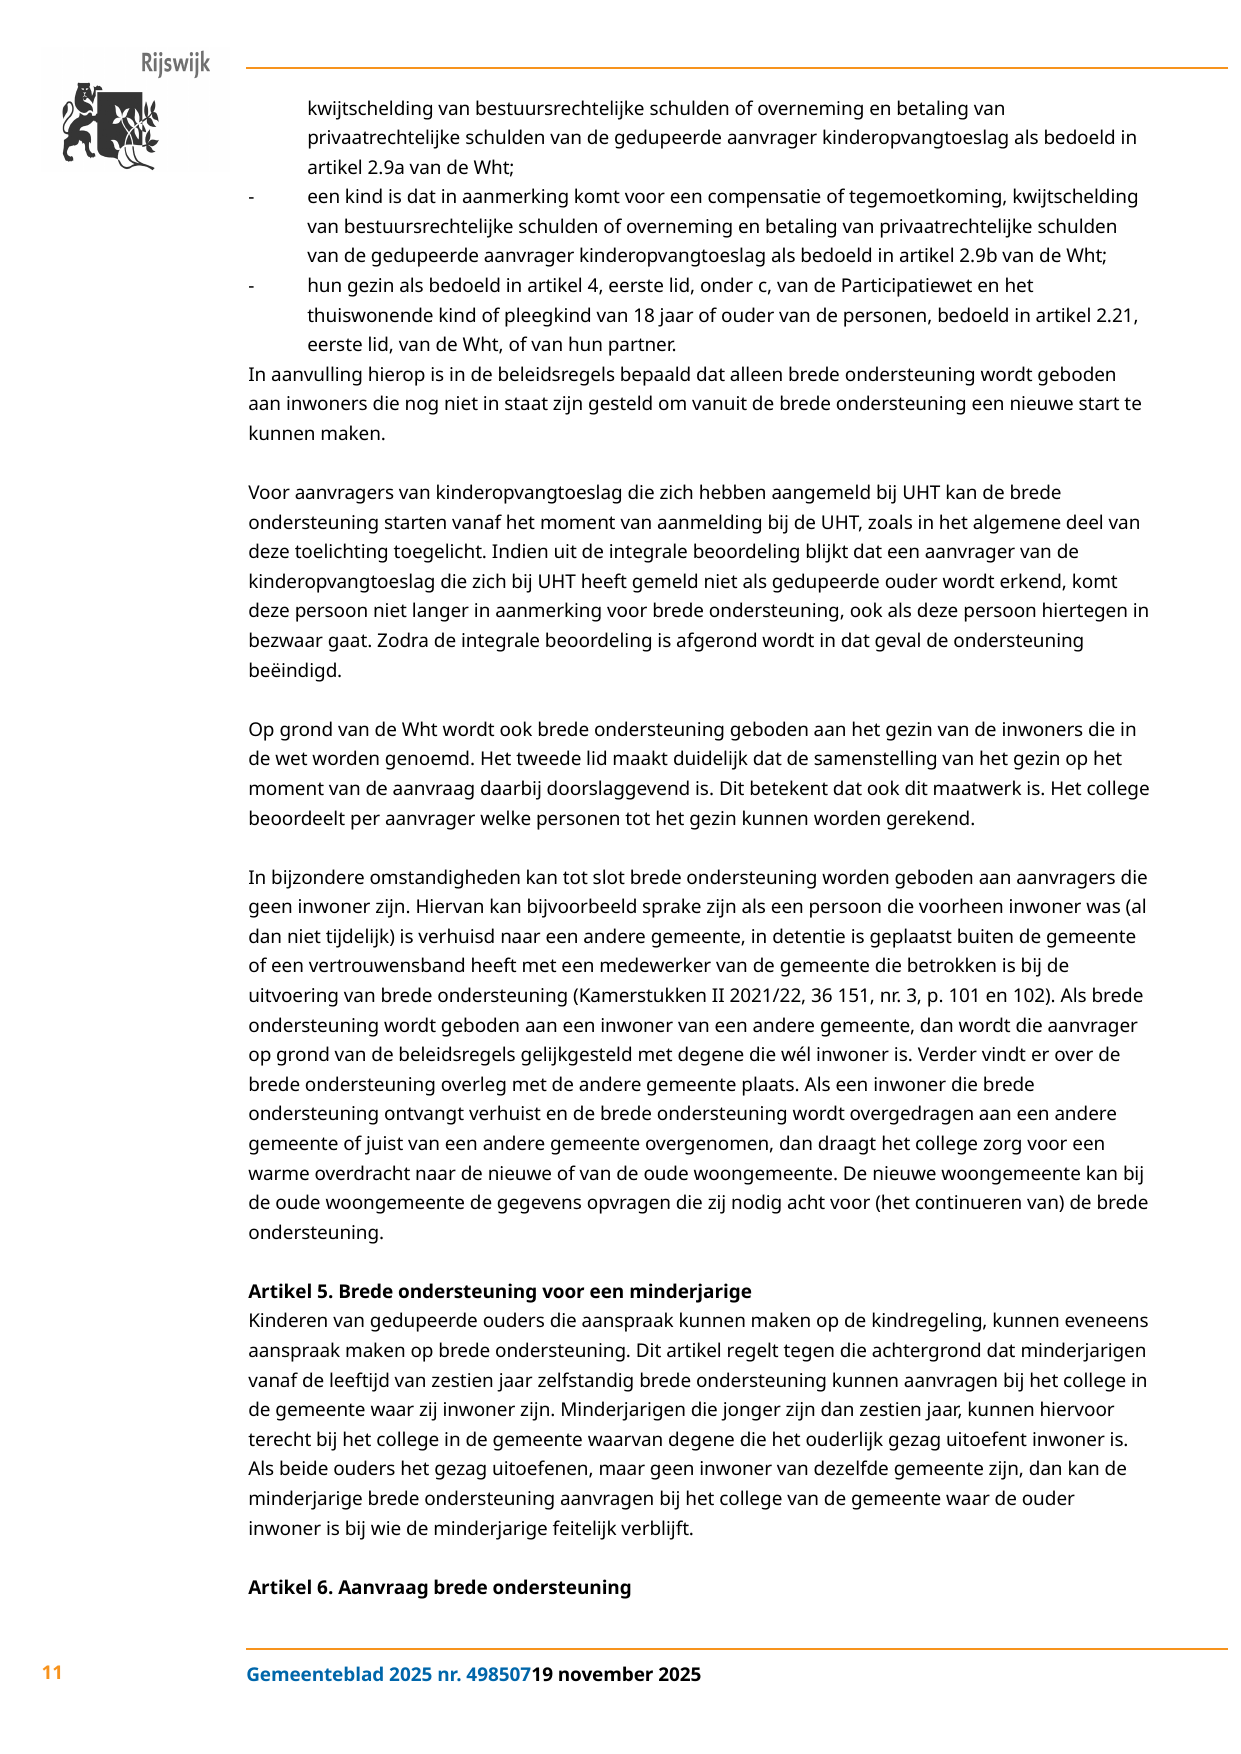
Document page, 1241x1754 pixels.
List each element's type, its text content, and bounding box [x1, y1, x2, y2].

list een kind is dat in aanmerking komt voor een compensatie of tegemoetkoming, kwijtschelding van bestuursrechtelijke schulden of overneming en betaling van privaatrechtelijke schulden van de gedupeerde aanvrager kinderopvangtoeslag als bedoeld in artikel 2.9b van de Wht; [248, 183, 1152, 268]
text Op grond van de Wht wordt ook brede ondersteuning geboden aan het gezin van de inwoners die in de wet worden genoemd. Het tweede lid maakt duidelijk dat de samenstelling van het gezin op het moment van de aanvraag daarbij doorslaggevend is. Dit betekent dat ook dit maatwerk is. Het college beoordeelt per aanvrager welke personen tot het gezin kunnen worden gerekend. [248, 716, 1152, 831]
text Kinderen van gedupeerde ouders die aanspraak kunnen maken op de kindregeling, kunnen eveneens aanspraak maken op brede ondersteuning. Dit artikel regelt tegen die achtergrond dat minderjarigen vanaf de leeftijd van zestien jaar zelfstandig brede ondersteuning kunnen aanvragen bij het college in de gemeente waar zij inwoner zijn. Minderjarigen die jonger zijn dan zestien jaar, kunnen hiervoor terecht bij het college in de gemeente waarvan degene die het ouderlijk gezag uitoefent inwoner is. Als beide ouders het gezag uitoefenen, maar geen inwoner van dezelfde gemeente zijn, dan kan de minderjarige brede ondersteuning aanvragen bij het college van de gemeente waar de ouder inwoner is bij wie de minderjarige feitelijk verblijft. [248, 1308, 1152, 1541]
list hun gezin als bedoeld in artikel 4, eerste lid, onder c, van de Participatiewet en het thuiswonende kind of pleegkind van 18 jaar of ouder van de personen, bedoeld in artikel 2.21, eerste lid, van de Wht, of van hun partner. [248, 272, 1152, 357]
picture [41, 47, 231, 172]
text In bijzondere omstandigheden kan tot slot brede ondersteuning worden geboden aan aanvragers die geen inwoner zijn. Hiervan kan bijvoorbeeld sprake zijn als een persoon die voorheen inwoner was (al dan niet tijdelijk) is verhuisd naar een andere gemeente, in detentie is geplaatst buiten de gemeente of een vertrouwensband heeft met een medewerker van de gemeente die betrokken is bij de uitvoering van brede ondersteuning (Kamerstukken II 2021/22, 36 151, nr. 3, p. 101 en 102). Als brede ondersteuning wordt geboden aan een inwoner van een andere gemeente, dan wordt die aanvrager op grond van de beleidsregels gelijkgesteld met degene die wél inwoner is. Verder vindt er over de brede ondersteuning overleg met de andere gemeente plaats. Als een inwoner die brede ondersteuning ontvangt verhuist en de brede ondersteuning wordt overgedragen aan een andere gemeente of juist van een andere gemeente overgenomen, dan draagt het college zorg voor een warme overdracht naar de nieuwe of van de oude woongemeente. De nieuwe woongemeente kan bij de oude woongemeente de gegevens opvragen die zij nodig acht voor (het continueren van) de brede ondersteuning. [248, 864, 1152, 1245]
list kwijtschelding van bestuursrechtelijke schulden of overneming en betaling van privaatrechtelijke schulden van de gedupeerde aanvrager kinderopvangtoeslag als bedoeld in artikel 2.9a van de Wht; [248, 95, 1152, 180]
text Artikel 5. Brede ondersteuning voor een minderjarige [248, 1278, 1152, 1304]
text Artikel 6. Aanvraag brede ondersteuning [248, 1574, 1152, 1600]
text Voor aanvragers van kinderopvangtoeslag die zich hebben aangemeld bij UHT kan de brede ondersteuning starten vanaf het moment van aanmelding bij de UHT, zoals in het algemene deel van deze toelichting toegelicht. Indien uit de integrale beoordeling blijkt dat een aanvrager van de kinderopvangtoeslag die zich bij UHT heeft gemeld niet als gedupeerde ouder wordt erkend, komt deze persoon niet langer in aanmerking voor brede ondersteuning, ook als deze persoon hiertegen in bezwaar gaat. Zodra de integrale beoordeling is afgerond wordt in dat geval de ondersteuning beëindigd. [248, 479, 1152, 683]
text In aanvulling hierop is in de beleidsregels bepaald dat alleen brede ondersteuning wordt geboden aan inwoners die nog niet in staat zijn gesteld om vanuit de brede ondersteuning een nieuwe start te kunnen maken. [248, 361, 1152, 446]
